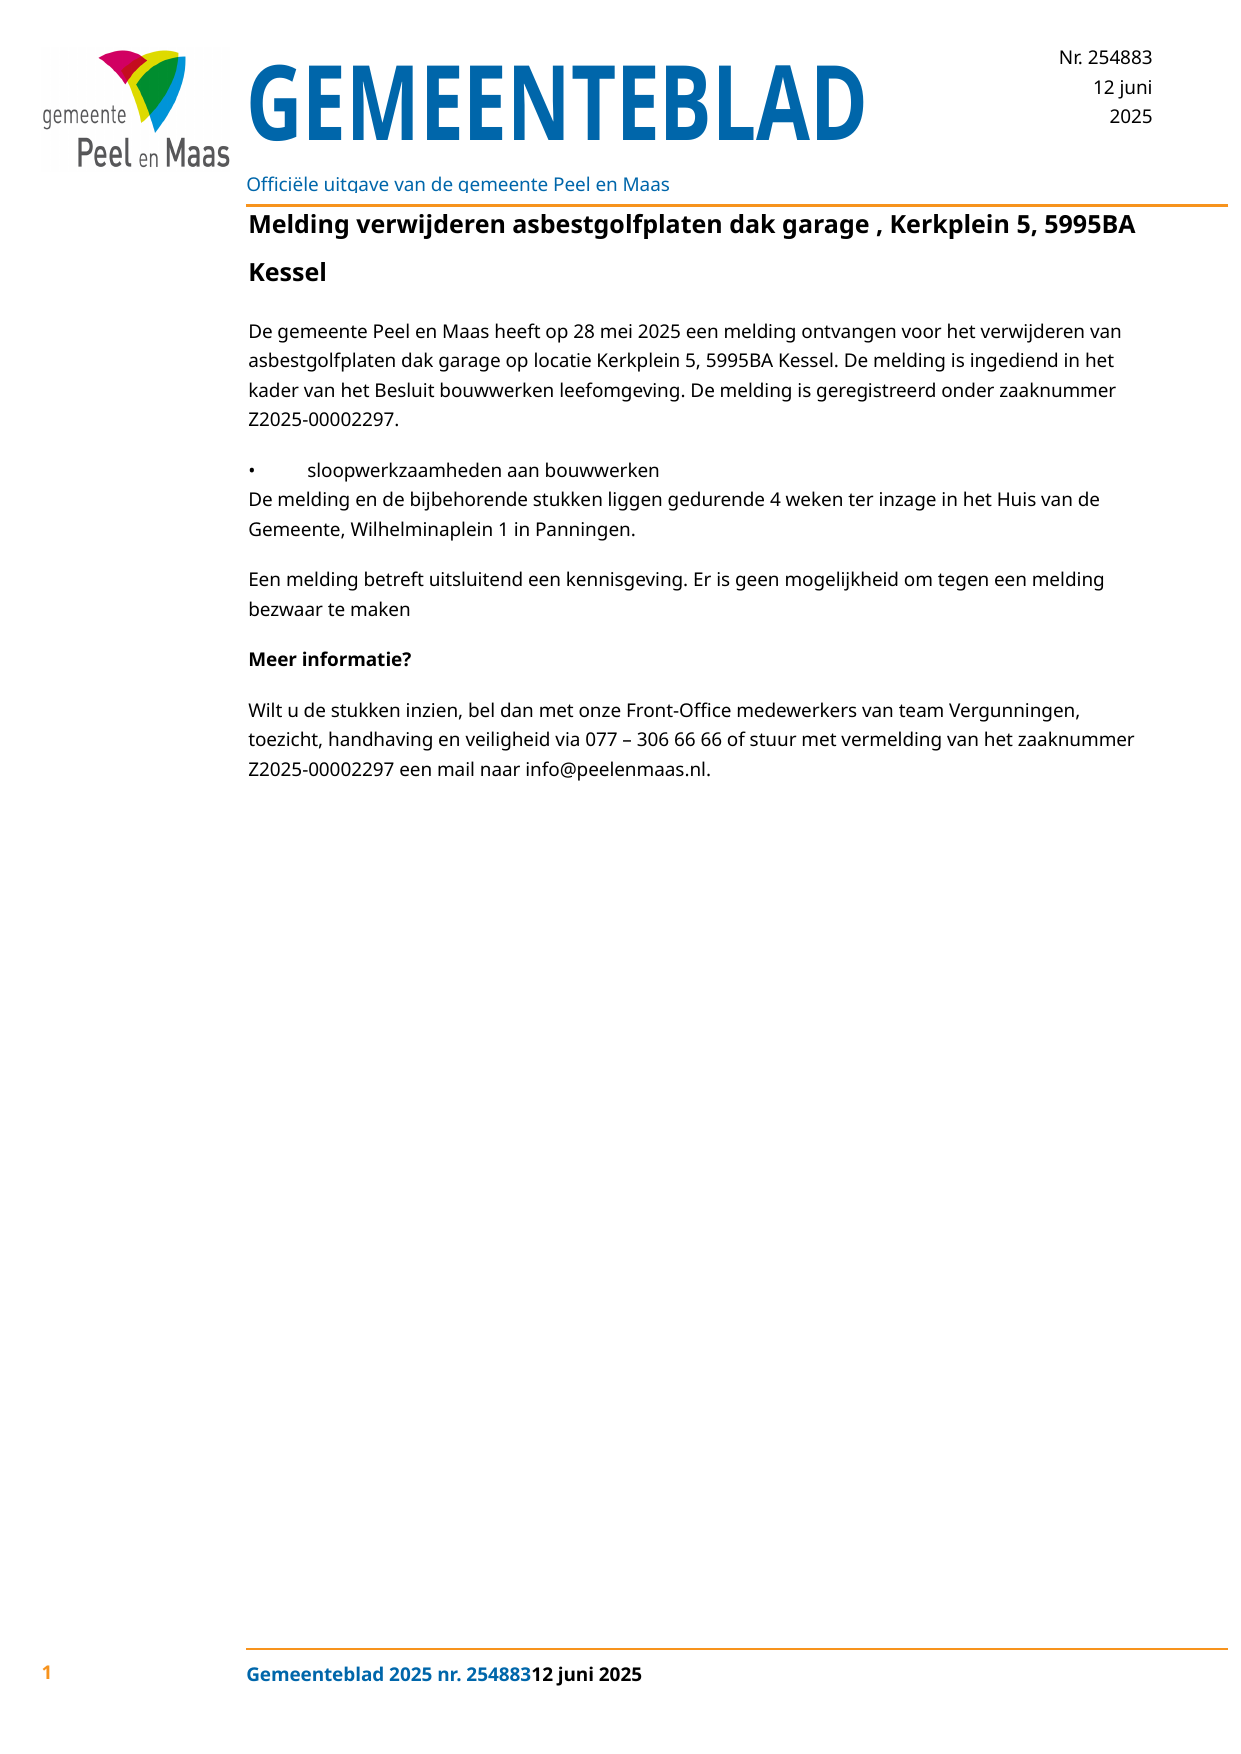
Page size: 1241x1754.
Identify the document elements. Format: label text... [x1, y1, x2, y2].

text De gemeente Peel en Maas heeft op 28 mei 2025 een melding ontvangen voor het verwijderen van asbestgolfplaten dak garage op locatie Kerkplein 5, 5995BA Kessel. De melding is ingediend in het kader van het Besluit bouwwerken leefomgeving. De melding is geregistreerd onder zaaknummer Z2025-00002297. [248, 318, 1152, 432]
text Wilt u de stukken inzien, bel dan met onze Front-Office medewerkers van team Vergunningen, toezicht, handhaving en veiligheid via 077 – 306 66 66 of stuur met vermelding van het zaaknummer Z2025-00002297 een mail naar info@peelenmaas.nl. [248, 697, 1152, 782]
text Een melding betreft uitsluitend een kennisgeving. Er is geen mogelijkheid om tegen een melding bezwaar te maken [248, 567, 1152, 622]
text Melding verwijderen asbestgolfplaten dak garage , Kerkplein 5, 5995BA Kessel [248, 207, 1152, 288]
picture [41, 47, 231, 172]
list sloopwerkzaamheden aan bouwwerken [248, 457, 1152, 483]
text Meer informatie? [248, 647, 1152, 672]
text De melding en de bijbehorende stukken liggen gedurende 4 weken ter inzage in het Huis van de Gemeente, Wilhelminaplein 1 in Panningen. [248, 487, 1152, 542]
